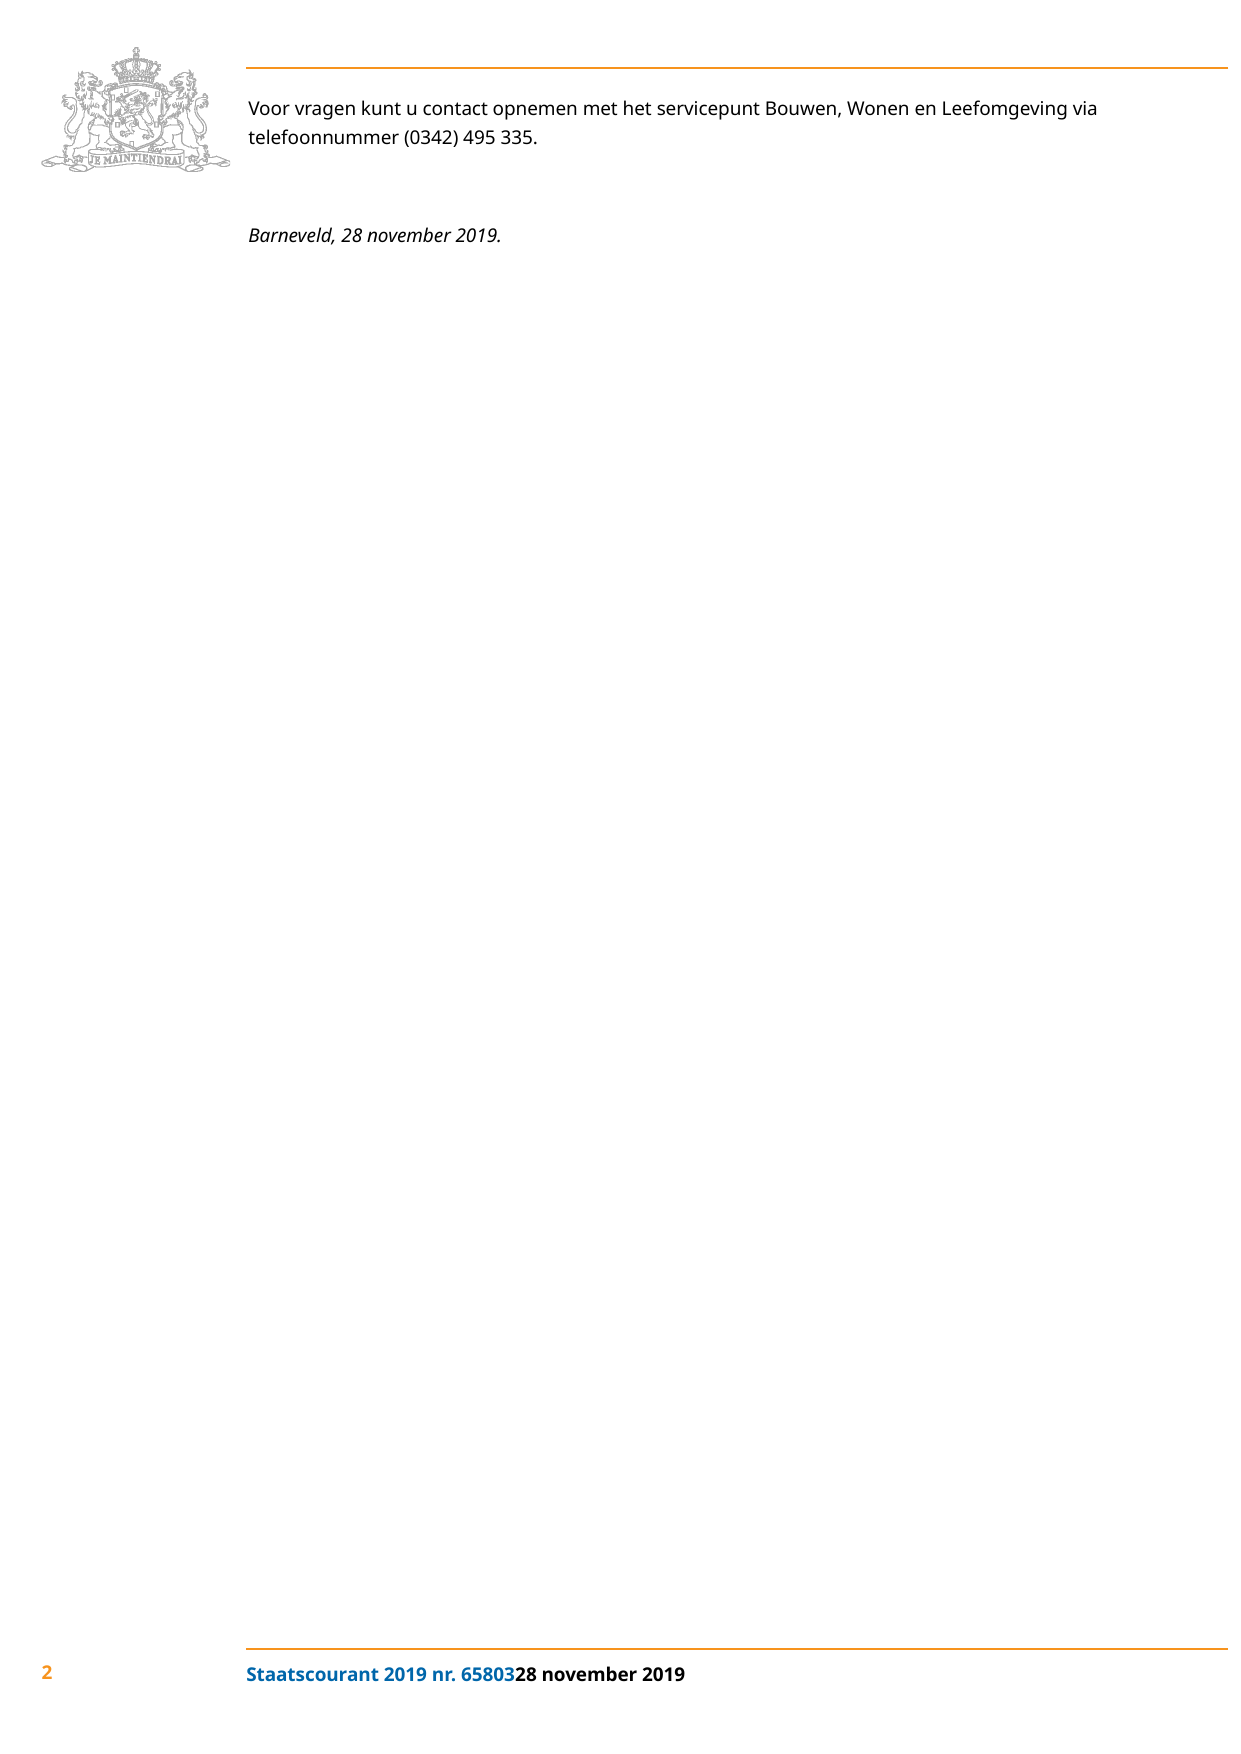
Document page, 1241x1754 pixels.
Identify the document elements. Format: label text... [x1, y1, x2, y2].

text Voor vragen kunt u contact opnemen met het servicepunt Bouwen, Wonen en Leefomgeving via telefoonnummer (0342) 495 335. [248, 95, 1152, 150]
picture [41, 47, 231, 172]
text Barneveld, 28 november 2019. [248, 223, 1152, 248]
